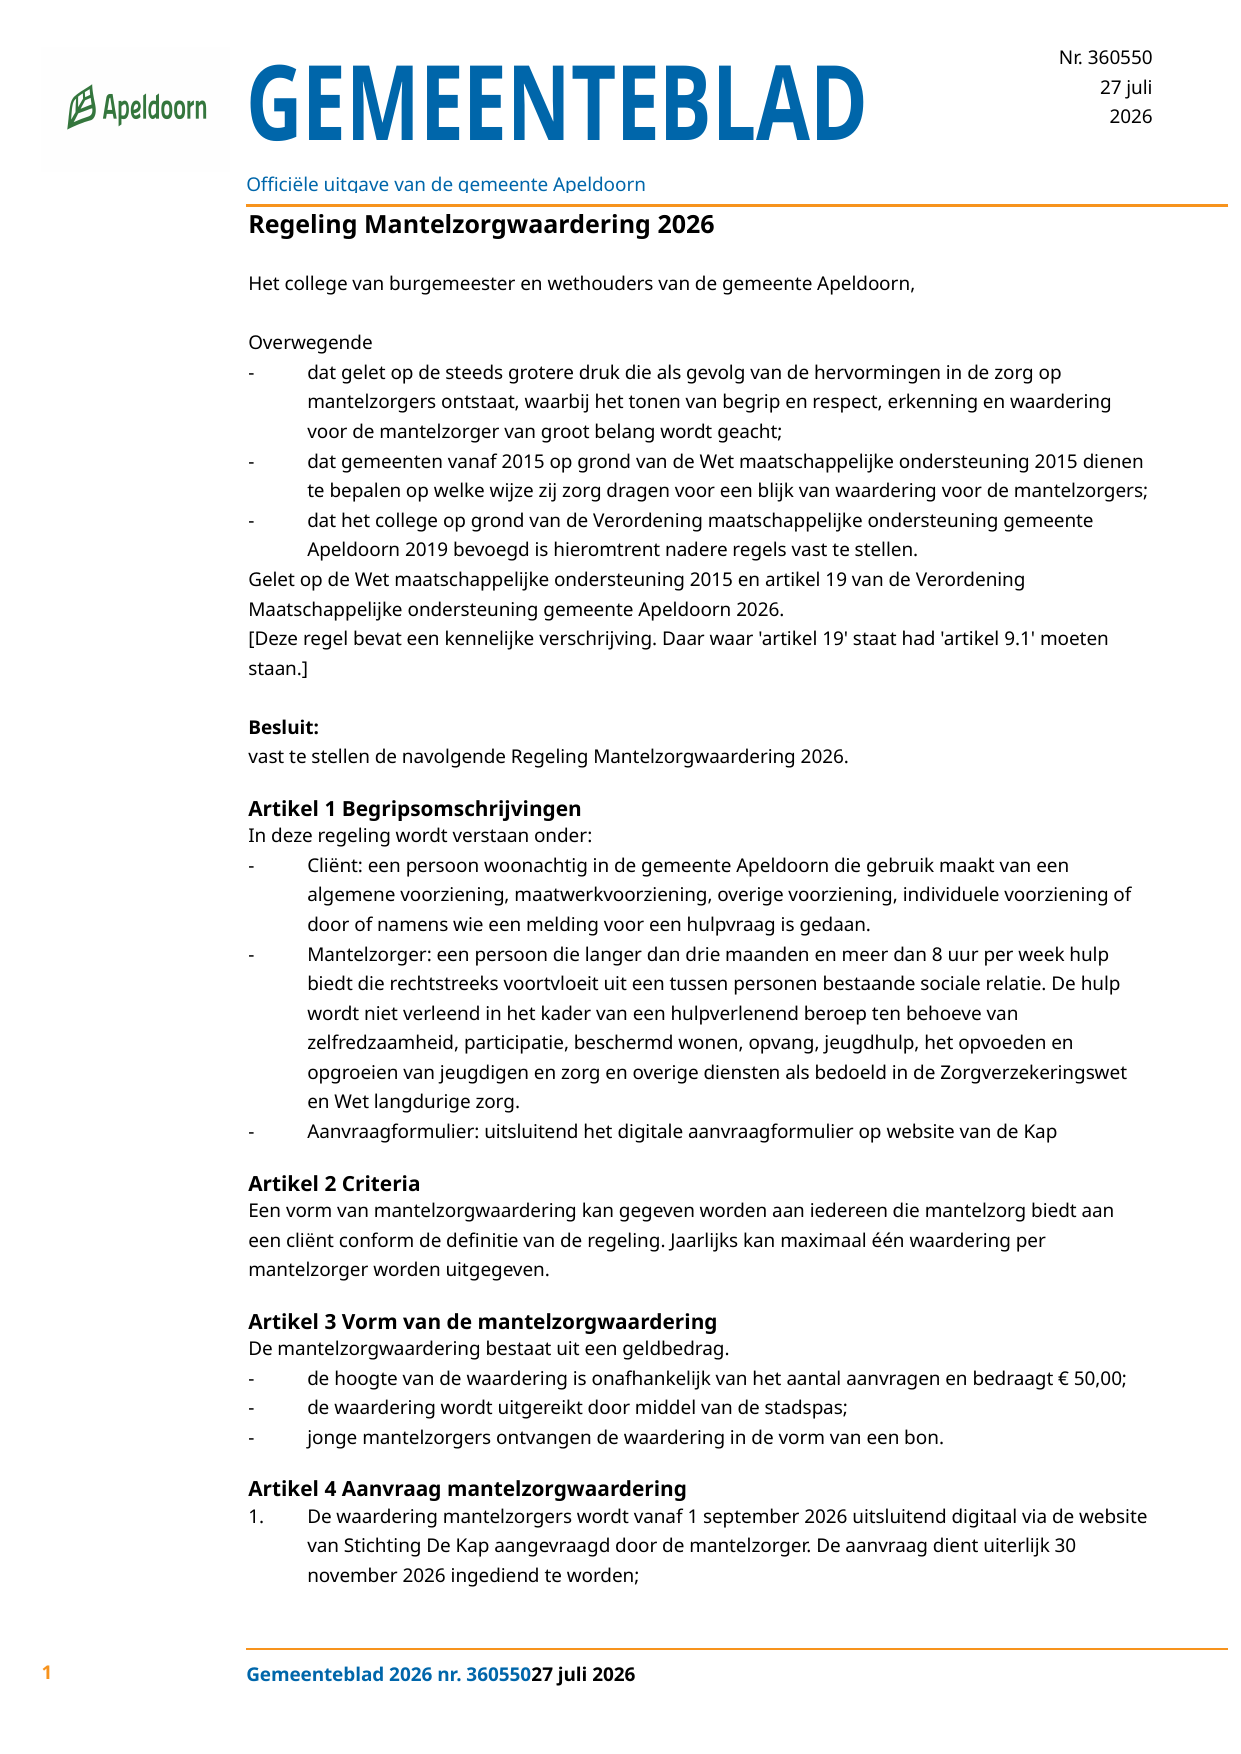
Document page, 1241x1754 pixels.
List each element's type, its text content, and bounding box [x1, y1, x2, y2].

picture [41, 47, 231, 172]
list dat gemeenten vanaf 2015 op grond van de Wet maatschappelijke ondersteuning 2015 dienen te bepalen op welke wijze zij zorg dragen voor een blijk van waardering voor de mantelzorgers; [248, 448, 1152, 503]
list de waardering wordt uitgereikt door middel van de stadspas; [248, 1394, 1152, 1420]
list de hoogte van de waardering is onafhankelijk van het aantal aanvragen en bedraagt € 50,00; [248, 1365, 1152, 1391]
text In deze regeling wordt verstaan onder: [248, 822, 1152, 848]
list dat het college op grond van de Verordening maatschappelijke ondersteuning gemeente Apeldoorn 2019 bevoegd is hieromtrent nadere regels vast te stellen. [248, 507, 1152, 562]
text Artikel 3 Vorm van de mantelzorgwaardering [248, 1307, 1152, 1335]
text vast te stellen de navolgende Regeling Mantelzorgwaardering 2026. [248, 744, 1152, 769]
text De mantelzorgwaardering bestaat uit een geldbedrag. [248, 1335, 1152, 1361]
text Regeling Mantelzorgwaardering 2026 [248, 207, 1152, 241]
text [Deze regel bevat een kennelijke verschrijving. Daar waar 'artikel 19' staat had 'artikel 9.1' moeten staan.] [248, 625, 1152, 681]
text Overwegende [248, 329, 1152, 355]
text Het college van burgemeester en wethouders van de gemeente Apeldoorn, [248, 270, 1152, 296]
text Besluit: [248, 714, 1152, 740]
list De waardering mantelzorgers wordt vanaf 1 september 2026 uitsluitend digitaal via de website van Stichting De Kap aangevraagd door de mantelzorger. De aanvraag dient uiterlijk 30 november 2026 ingediend te worden; [248, 1503, 1152, 1588]
list dat gelet op de steeds grotere druk die als gevolg van de hervormingen in de zorg op mantelzorgers ontstaat, waarbij het tonen van begrip en respect, erkenning en waardering voor de mantelzorger van groot belang wordt geacht; [248, 359, 1152, 444]
text Artikel 4 Aanvraag mantelzorgwaardering [248, 1474, 1152, 1503]
text Gelet op de Wet maatschappelijke ondersteuning 2015 en artikel 19 van de Verordening Maatschappelijke ondersteuning gemeente Apeldoorn 2026. [248, 566, 1152, 621]
list Aanvraagformulier: uitsluitend het digitale aanvraagformulier op website van de Kap [248, 1118, 1152, 1144]
list Mantelzorger: een persoon die langer dan drie maanden en meer dan 8 uur per week hulp biedt die rechtstreeks voortvloeit uit een tussen personen bestaande sociale relatie. De hulp wordt niet verleend in het kader van een hulpverlenend beroep ten behoeve van zelfredzaamheid, participatie, beschermd wonen, opvang, jeugdhulp, het opvoeden en opgroeien van jeugdigen en zorg en overige diensten als bedoeld in de Zorgverzekeringswet en Wet langdurige zorg. [248, 941, 1152, 1114]
list Cliënt: een persoon woonachtig in de gemeente Apeldoorn die gebruik maakt van een algemene voorziening, maatwerkvoorziening, overige voorziening, individuele voorziening of door of namens wie een melding voor een hulpvraag is gedaan. [248, 852, 1152, 937]
text Artikel 2 Criteria [248, 1169, 1152, 1197]
text Een vorm van mantelzorgwaardering kan gegeven worden aan iedereen die mantelzorg biedt aan een cliënt conform de definitie van de regeling. Jaarlijks kan maximaal één waardering per mantelzorger worden uitgegeven. [248, 1197, 1152, 1282]
text Artikel 1 Begripsomschrijvingen [248, 794, 1152, 822]
list jonge mantelzorgers ontvangen de waardering in de vorm van een bon. [248, 1424, 1152, 1450]
